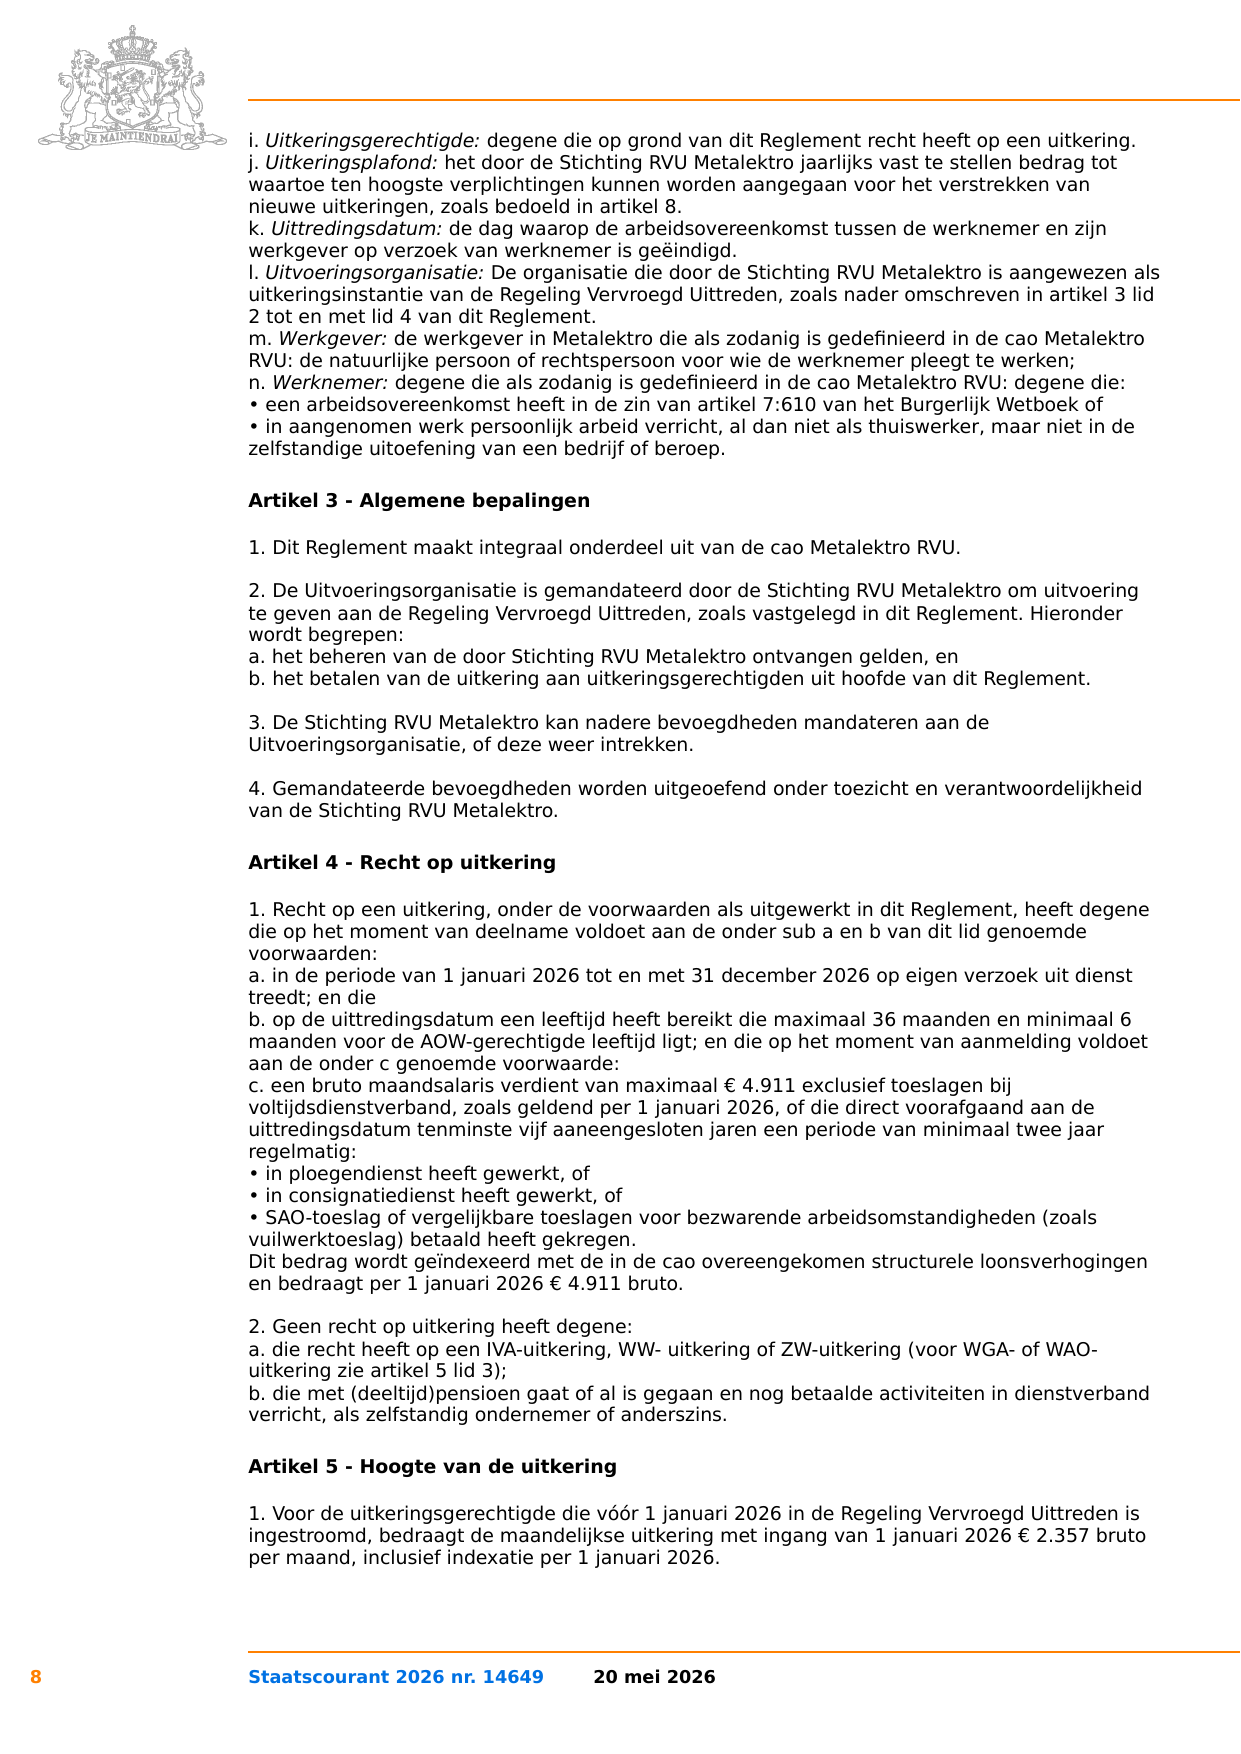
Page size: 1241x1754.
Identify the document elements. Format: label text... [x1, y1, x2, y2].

text c. een bruto maandsalaris verdient van maximaal € 4.911 exclusief toeslagen bij voltijdsdienstverband, zoals geldend per 1 januari 2026, of die direct voorafgaand aan de uittredingsdatum tenminste vijf aaneengesloten jaren een periode van minimaal twee jaar regelmatig: [248, 1075, 1163, 1163]
text b. op de uittredingsdatum een leeftijd heeft bereikt die maximaal 36 maanden en minimaal 6 maanden voor de AOW-gerechtigde leeftijd ligt; en die op het moment van aanmelding voldoet aan de onder c genoemde voorwaarde: [248, 1009, 1163, 1075]
picture [38, 25, 227, 150]
text 2. Geen recht op uitkering heeft degene: [248, 1316, 1163, 1338]
text n. Werknemer: degene die als zodanig is gedefinieerd in de cao Metalektro RVU: degene die: [248, 372, 1163, 394]
text 4. Gemandateerde bevoegdheden worden uitgeoefend onder toezicht en verantwoordelijkheid van de Stichting RVU Metalektro. [248, 778, 1163, 822]
text • in ploegendienst heeft gewerkt, of [248, 1163, 1163, 1185]
text • SAO-toeslag of vergelijkbare toeslagen voor bezwarende arbeidsomstandigheden (zoals vuilwerktoeslag) betaald heeft gekregen. [248, 1207, 1163, 1251]
text j. Uitkeringsplafond: het door de Stichting RVU Metalektro jaarlijks vast te stellen bedrag tot waartoe ten hoogste verplichtingen kunnen worden aangegaan voor het verstrekken van nieuwe uitkeringen, zoals bedoeld in artikel 8. [248, 152, 1163, 218]
text m. Werkgever: de werkgever in Metalektro die als zodanig is gedefinieerd in de cao Metalektro RVU: de natuurlijke persoon of rechtspersoon voor wie de werknemer pleegt te werken; [248, 328, 1163, 372]
subtitle Artikel 4 - Recht op uitkering [248, 852, 1163, 874]
text i. Uitkeringsgerechtigde: degene die op grond van dit Reglement recht heeft op een uitkering. [248, 130, 1163, 152]
text 1. Dit Reglement maakt integraal onderdeel uit van de cao Metalektro RVU. [248, 537, 1163, 558]
text k. Uittredingsdatum: de dag waarop de arbeidsovereenkomst tussen de werknemer en zijn werkgever op verzoek van werknemer is geëindigd. [248, 218, 1163, 262]
text b. het betalen van de uitkering aan uitkeringsgerechtigden uit hoofde van dit Reglement. [248, 668, 1163, 690]
text Dit bedrag wordt geïndexeerd met de in de cao overeengekomen structurele loonsverhogingen en bedraagt per 1 januari 2026 € 4.911 bruto. [248, 1251, 1163, 1294]
text • een arbeidsovereenkomst heeft in de zin van artikel 7:610 van het Burgerlijk Wetboek of [248, 394, 1163, 416]
subtitle Artikel 5 - Hoogte van de uitkering [248, 1456, 1163, 1478]
text 1. Voor de uitkeringsgerechtigde die vóór 1 januari 2026 in de Regeling Vervroegd Uittreden is ingestroomd, bedraagt de maandelijkse uitkering met ingang van 1 januari 2026 € 2.357 bruto per maand, inclusief indexatie per 1 januari 2026. [248, 1503, 1163, 1569]
text a. het beheren van de door Stichting RVU Metalektro ontvangen gelden, en [248, 646, 1163, 668]
text b. die met (deeltijd)pensioen gaat of al is gegaan en nog betaalde activiteiten in dienstverband verricht, als zelfstandig ondernemer of anderszins. [248, 1382, 1163, 1426]
text l. Uitvoeringsorganisatie: De organisatie die door de Stichting RVU Metalektro is aangewezen als uitkeringsinstantie van de Regeling Vervroegd Uittreden, zoals nader omschreven in artikel 3 lid 2 tot en met lid 4 van dit Reglement. [248, 262, 1163, 328]
text 3. De Stichting RVU Metalektro kan nadere bevoegdheden mandateren aan de Uitvoeringsorganisatie, of deze weer intrekken. [248, 712, 1163, 756]
text • in consignatiedienst heeft gewerkt, of [248, 1185, 1163, 1207]
text a. die recht heeft op een IVA-uitkering, WW- uitkering of ZW-uitkering (voor WGA- of WAO- uitkering zie artikel 5 lid 3); [248, 1338, 1163, 1382]
text 2. De Uitvoeringsorganisatie is gemandateerd door de Stichting RVU Metalektro om uitvoering te geven aan de Regeling Vervroegd Uittreden, zoals vastgelegd in dit Reglement. Hieronder wordt begrepen: [248, 580, 1163, 646]
text a. in de periode van 1 januari 2026 tot en met 31 december 2026 op eigen verzoek uit dienst treedt; en die [248, 965, 1163, 1009]
subtitle Artikel 3 - Algemene bepalingen [248, 489, 1163, 512]
text • in aangenomen werk persoonlijk arbeid verricht, al dan niet als thuiswerker, maar niet in de zelfstandige uitoefening van een bedrijf of beroep. [248, 416, 1163, 459]
text 1. Recht op een uitkering, onder de voorwaarden als uitgewerkt in dit Reglement, heeft degene die op het moment van deelname voldoet aan de onder sub a en b van dit lid genoemde voorwaarden: [248, 899, 1163, 965]
